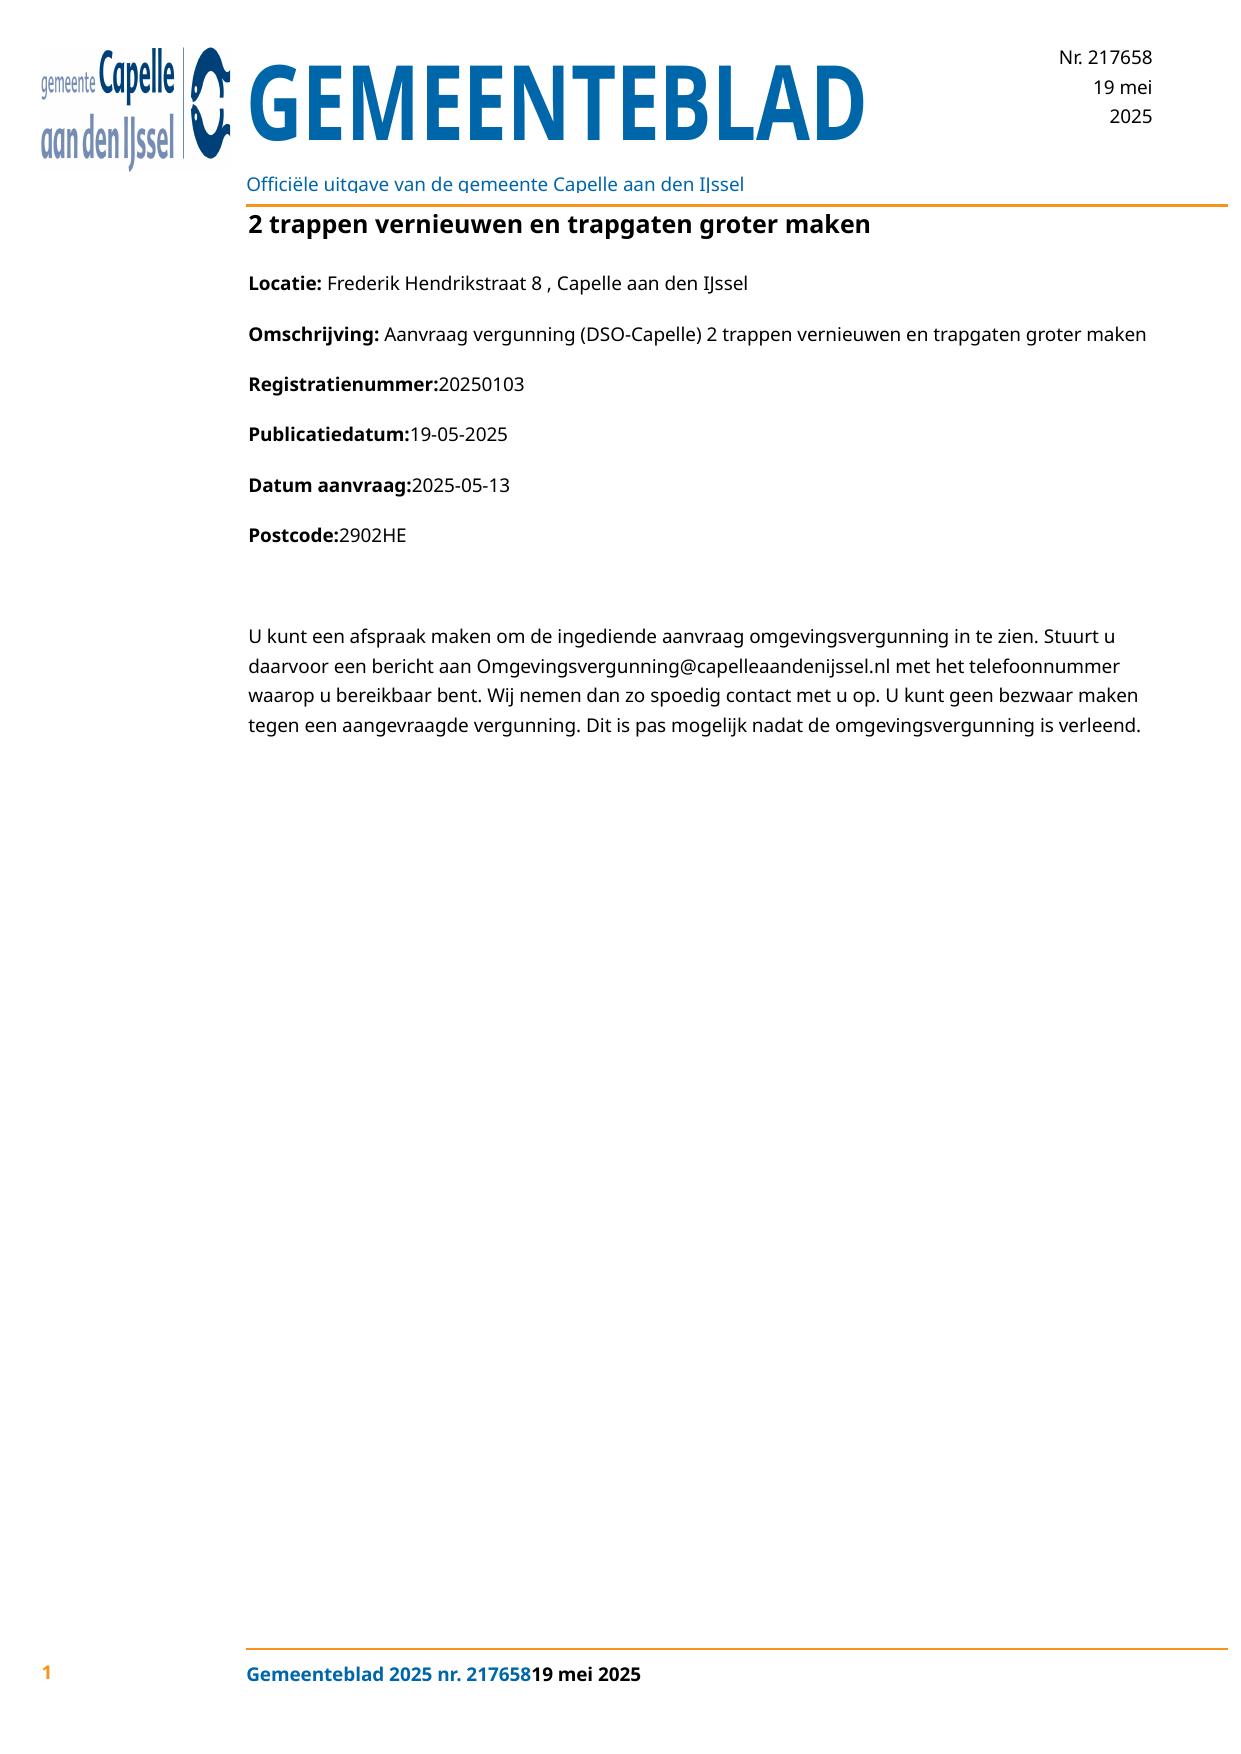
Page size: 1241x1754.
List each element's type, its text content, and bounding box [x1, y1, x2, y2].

text Datum aanvraag:2025-05-13 [248, 472, 1152, 498]
text U kunt een afspraak maken om de ingediende aanvraag omgevingsvergunning in te zien. Stuurt u daarvoor een bericht aan Omgevingsvergunning@capelleaandenijssel.nl met het telefoonnummer waarop u bereikbaar bent. Wij nemen dan zo spoedig contact met u op. U kunt geen bezwaar maken tegen een aangevraagde vergunning. Dit is pas mogelijk nadat de omgevingsvergunning is verleend. [248, 623, 1152, 738]
text Omschrijving: Aanvraag vergunning (DSO-Capelle) 2 trappen vernieuwen en trapgaten groter maken [248, 321, 1152, 346]
text Locatie: Frederik Hendrikstraat 8 , Capelle aan den IJssel [248, 270, 1152, 296]
text Registratienummer:20250103 [248, 371, 1152, 397]
text Postcode:2902HE [248, 522, 1152, 548]
text Publicatiedatum:19-05-2025 [248, 422, 1152, 447]
picture [41, 47, 231, 172]
text 2 trappen vernieuwen en trapgaten groter maken [248, 207, 1152, 241]
